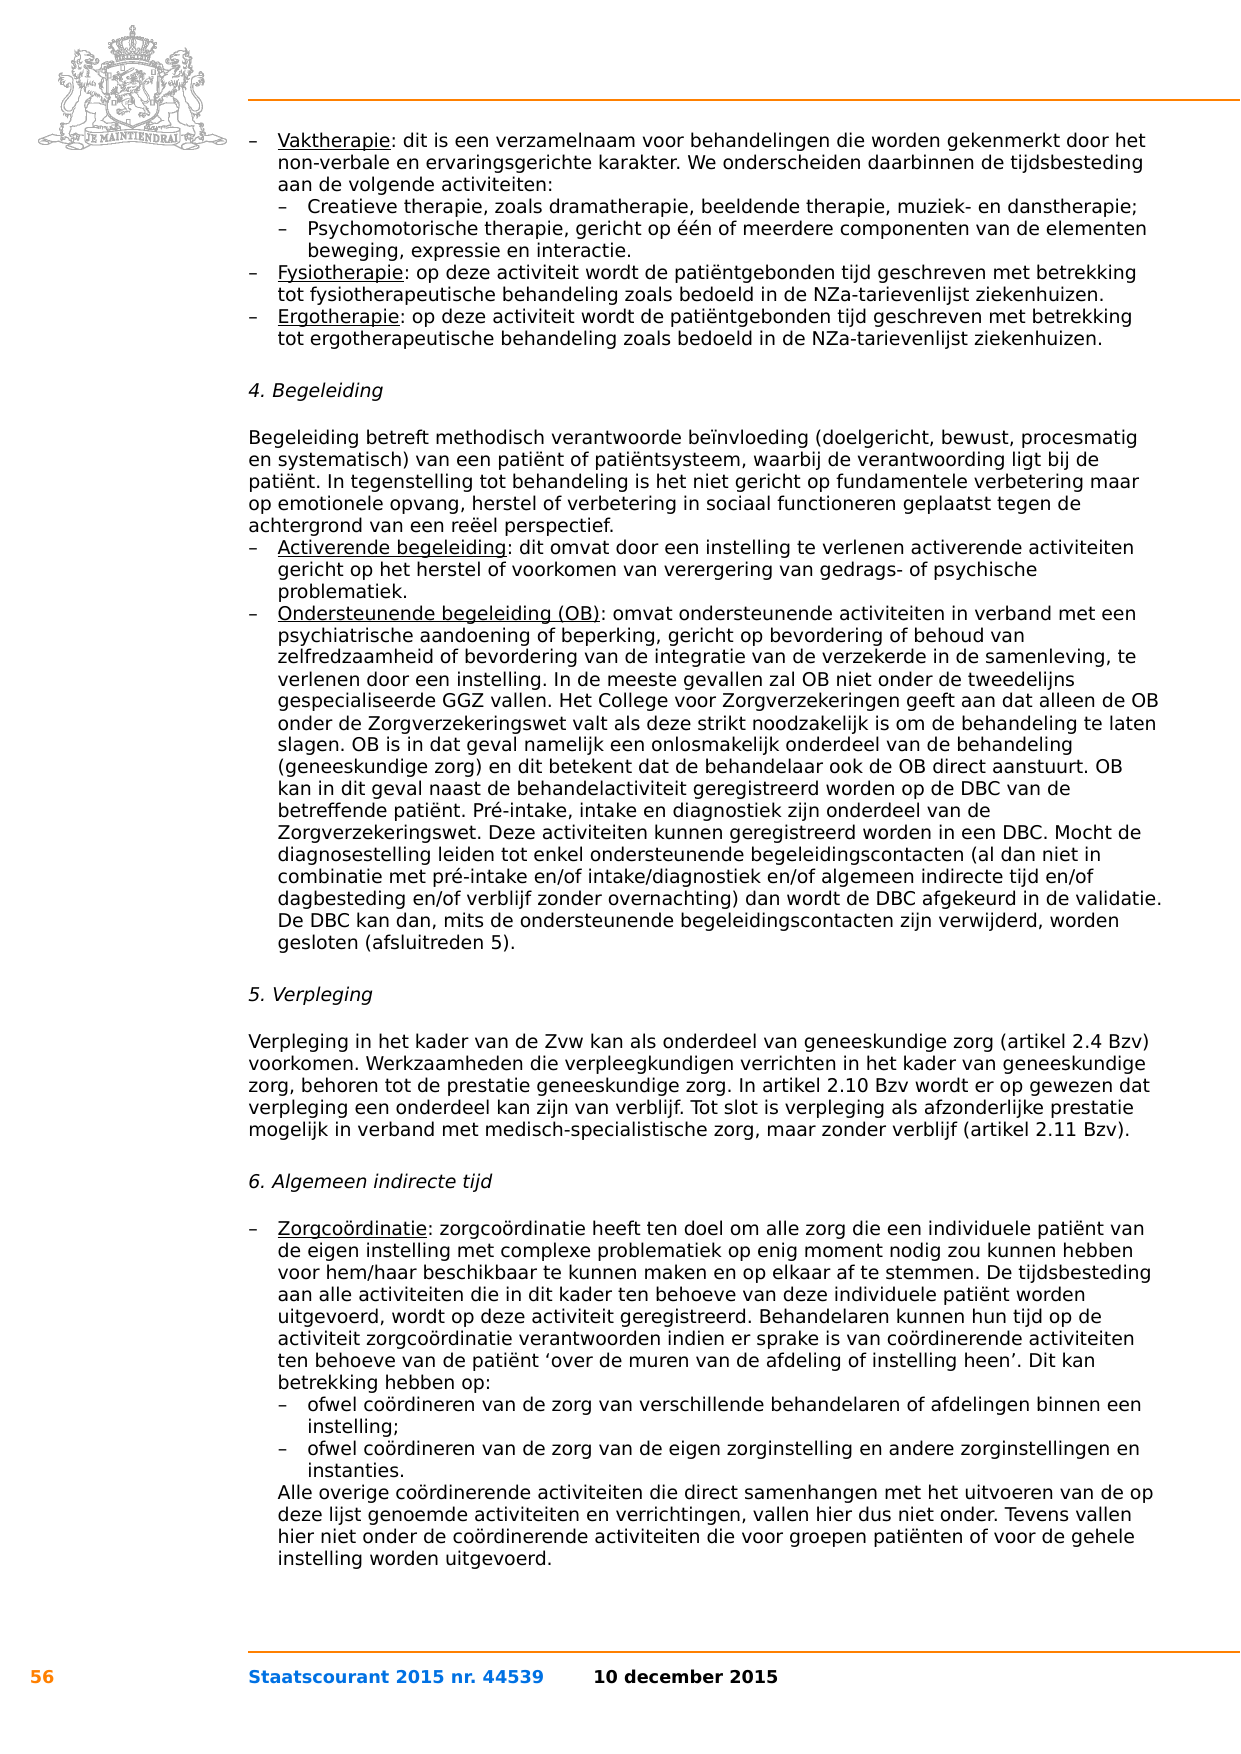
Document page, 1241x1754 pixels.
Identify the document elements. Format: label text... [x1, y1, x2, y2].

subtitle 4. Begeleiding [248, 380, 1163, 402]
text – ofwel coördineren van de zorg van verschillende behandelaren of afdelingen binnen een instelling; [278, 1394, 1163, 1438]
text Begeleiding betreft methodisch verantwoorde beïnvloeding (doelgericht, bewust, procesmatig en systematisch) van een patiënt of patiëntsysteem, waarbij de verantwoording ligt bij de patiënt. In tegenstelling tot behandeling is het niet gericht op fundamentele verbetering maar op emotionele opvang, herstel of verbetering in sociaal functioneren geplaatst tegen de achtergrond van een reëel perspectief. [248, 427, 1163, 537]
text – Ergotherapie: op deze activiteit wordt de patiëntgebonden tijd geschreven met betrekking tot ergotherapeutische behandeling zoals bedoeld in de NZa-tarievenlijst ziekenhuizen. [248, 306, 1163, 350]
picture [38, 25, 227, 150]
subtitle 5. Verpleging [248, 984, 1163, 1006]
text – Ondersteunende begeleiding (OB): omvat ondersteunende activiteiten in verband met een psychiatrische aandoening of beperking, gericht op bevordering of behoud van zelfredzaamheid of bevordering van de integratie van de verzekerde in de samenleving, te verlenen door een instelling. In de meeste gevallen zal OB niet onder de tweedelijns gespecialiseerde GGZ vallen. Het College voor Zorgverzekeringen geeft aan dat alleen de OB onder de Zorgverzekeringswet valt als deze strikt noodzakelijk is om de behandeling te laten slagen. OB is in dat geval namelijk een onlosmakelijk onderdeel van de behandeling (geneeskundige zorg) en dit betekent dat de behandelaar ook de OB direct aanstuurt. OB kan in dit geval naast de behandelactiviteit geregistreerd worden op de DBC van de betreffende patiënt. Pré-intake, intake en diagnostiek zijn onderdeel van de Zorgverzekeringswet. Deze activiteiten kunnen geregistreerd worden in een DBC. Mocht de diagnosestelling leiden tot enkel ondersteunende begeleidingscontacten (al dan niet in combinatie met pré-intake en/of intake/diagnostiek en/of algemeen indirecte tijd en/of dagbesteding en/of verblijf zonder overnachting) dan wordt de DBC afgekeurd in de validatie. De DBC kan dan, mits de ondersteunende begeleidingscontacten zijn verwijderd, worden gesloten (afsluitreden 5). [248, 602, 1163, 954]
text – Activerende begeleiding: dit omvat door een instelling te verlenen activerende activiteiten gericht op het herstel of voorkomen van verergering van gedrags- of psychische problematiek. [248, 537, 1163, 602]
text – Creatieve therapie, zoals dramatherapie, beeldende therapie, muziek- en danstherapie; [278, 196, 1163, 218]
text – Vaktherapie: dit is een verzamelnaam voor behandelingen die worden gekenmerkt door het non-verbale en ervaringsgerichte karakter. We onderscheiden daarbinnen de tijdsbesteding aan de volgende activiteiten: [248, 130, 1163, 196]
subtitle 6. Algemeen indirecte tijd [248, 1171, 1163, 1193]
text – Fysiotherapie: op deze activiteit wordt de patiëntgebonden tijd geschreven met betrekking tot fysiotherapeutische behandeling zoals bedoeld in de NZa-tarievenlijst ziekenhuizen. [248, 262, 1163, 306]
text – ofwel coördineren van de zorg van de eigen zorginstelling en andere zorginstellingen en instanties. [278, 1438, 1163, 1482]
text – Zorgcoördinatie: zorgcoördinatie heeft ten doel om alle zorg die een individuele patiënt van de eigen instelling met complexe problematiek op enig moment nodig zou kunnen hebben voor hem/haar beschikbaar te kunnen maken en op elkaar af te stemmen. De tijdsbesteding aan alle activiteiten die in dit kader ten behoeve van deze individuele patiënt worden uitgevoerd, wordt op deze activiteit geregistreerd. Behandelaren kunnen hun tijd op de activiteit zorgcoördinatie verantwoorden indien er sprake is van coördinerende activiteiten ten behoeve van de patiënt ‘over de muren van de afdeling of instelling heen’. Dit kan betrekking hebben op: [248, 1218, 1163, 1394]
text – Psychomotorische therapie, gericht op één of meerdere componenten van de elementen beweging, expressie en interactie. [278, 218, 1163, 262]
text Alle overige coördinerende activiteiten die direct samenhangen met het uitvoeren van de op deze lijst genoemde activiteiten en verrichtingen, vallen hier dus niet onder. Tevens vallen hier niet onder de coördinerende activiteiten die voor groepen patiënten of voor de gehele instelling worden uitgevoerd. [277, 1482, 1163, 1570]
text Verpleging in het kader van de Zvw kan als onderdeel van geneeskundige zorg (artikel 2.4 Bzv) voorkomen. Werkzaamheden die verpleegkundigen verrichten in het kader van geneeskundige zorg, behoren tot de prestatie geneeskundige zorg. In artikel 2.10 Bzv wordt er op gewezen dat verpleging een onderdeel kan zijn van verblijf. Tot slot is verpleging als afzonderlijke prestatie mogelijk in verband met medisch-specialistische zorg, maar zonder verblijf (artikel 2.11 Bzv). [248, 1031, 1163, 1141]
